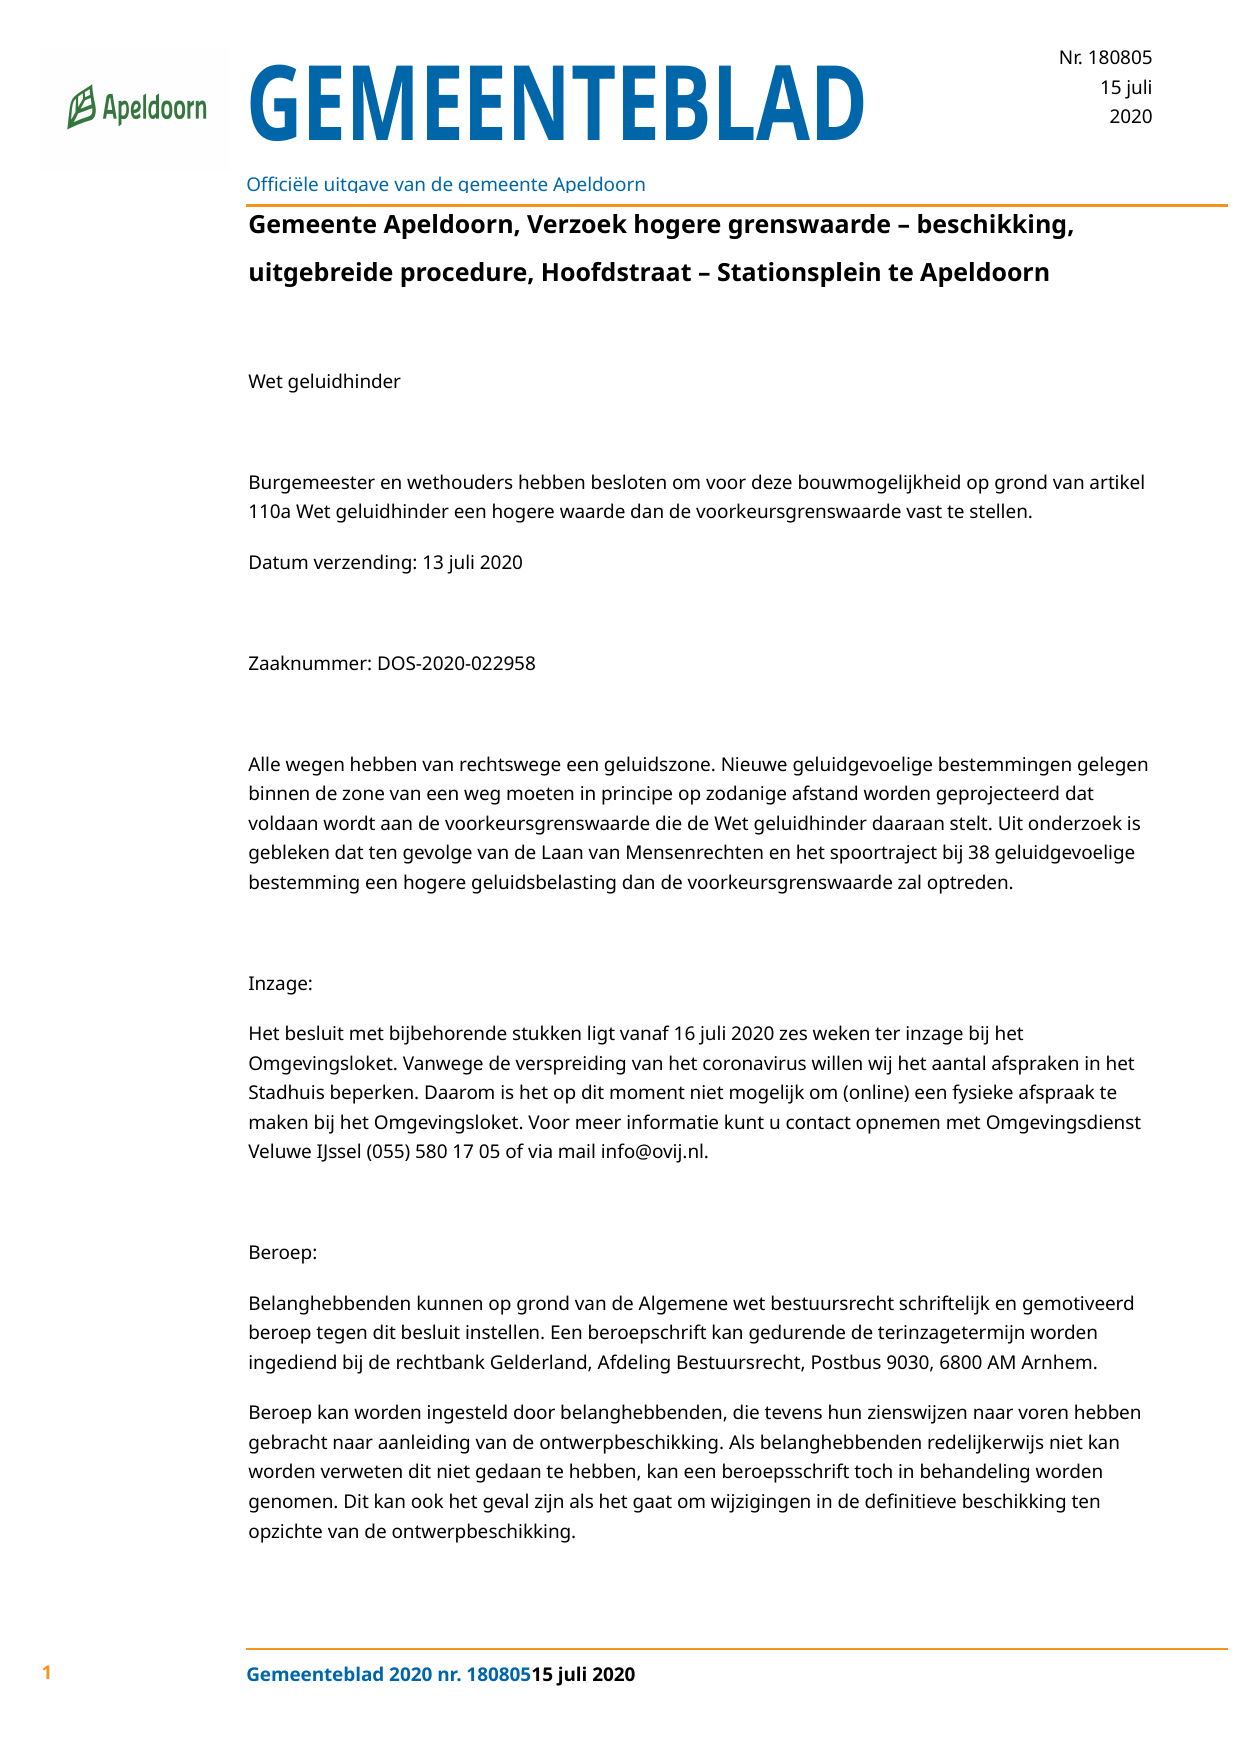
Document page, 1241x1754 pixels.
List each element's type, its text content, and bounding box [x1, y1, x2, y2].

text Beroep kan worden ingesteld door belanghebbenden, die tevens hun zienswijzen naar voren hebben gebracht naar aanleiding van de ontwerpbeschikking. Als belanghebbenden redelijkerwijs niet kan worden verweten dit niet gedaan te hebben, kan een beroepsschrift toch in behandeling worden genomen. Dit kan ook het geval zijn als het gaat om wijzigingen in de definitieve beschikking ten opzichte van de ontwerpbeschikking. [248, 1399, 1152, 1544]
text Burgemeester en wethouders hebben besloten om voor deze bouwmogelijkheid op grond van artikel 110a Wet geluidhinder een hogere waarde dan de voorkeursgrenswaarde vast te stellen. [248, 469, 1152, 524]
text Het besluit met bijbehorende stukken ligt vanaf 16 juli 2020 zes weken ter inzage bij het Omgevingsloket. Vanwege de verspreiding van het coronavirus willen wij het aantal afspraken in het Stadhuis beperken. Daarom is het op dit moment niet mogelijk om (online) een fysieke afspraak te maken bij het Omgevingsloket. Voor meer informatie kunt u contact opnemen met Omgevingsdienst Veluwe IJssel (055) 580 17 05 of via mail info@ovij.nl. [248, 1020, 1152, 1164]
text Gemeente Apeldoorn, Verzoek hogere grenswaarde – beschikking, uitgebreide procedure, Hoofdstraat – Stationsplein te Apeldoorn [248, 207, 1152, 288]
text Zaaknummer: DOS-2020-022958 [248, 650, 1152, 676]
picture [41, 47, 231, 172]
text Wet geluidhinder [248, 368, 1152, 394]
text Beroep: [248, 1239, 1152, 1265]
text Inzage: [248, 970, 1152, 996]
text Datum verzending: 13 juli 2020 [248, 549, 1152, 575]
text Alle wegen hebben van rechtswege een geluidszone. Nieuwe geluidgevoelige bestemmingen gelegen binnen de zone van een weg moeten in principe op zodanige afstand worden geprojecteerd dat voldaan wordt aan de voorkeursgrenswaarde die de Wet geluidhinder daaraan stelt. Uit onderzoek is gebleken dat ten gevolge van de Laan van Mensenrechten en het spoortraject bij 38 geluidgevoelige bestemming een hogere geluidsbelasting dan de voorkeursgrenswaarde zal optreden. [248, 751, 1152, 895]
text Belanghebbenden kunnen op grond van de Algemene wet bestuursrecht schriftelijk en gemotiveerd beroep tegen dit besluit instellen. Een beroepschrift kan gedurende de terinzagetermijn worden ingediend bij de rechtbank Gelderland, Afdeling Bestuursrecht, Postbus 9030, 6800 AM Arnhem. [248, 1290, 1152, 1375]
